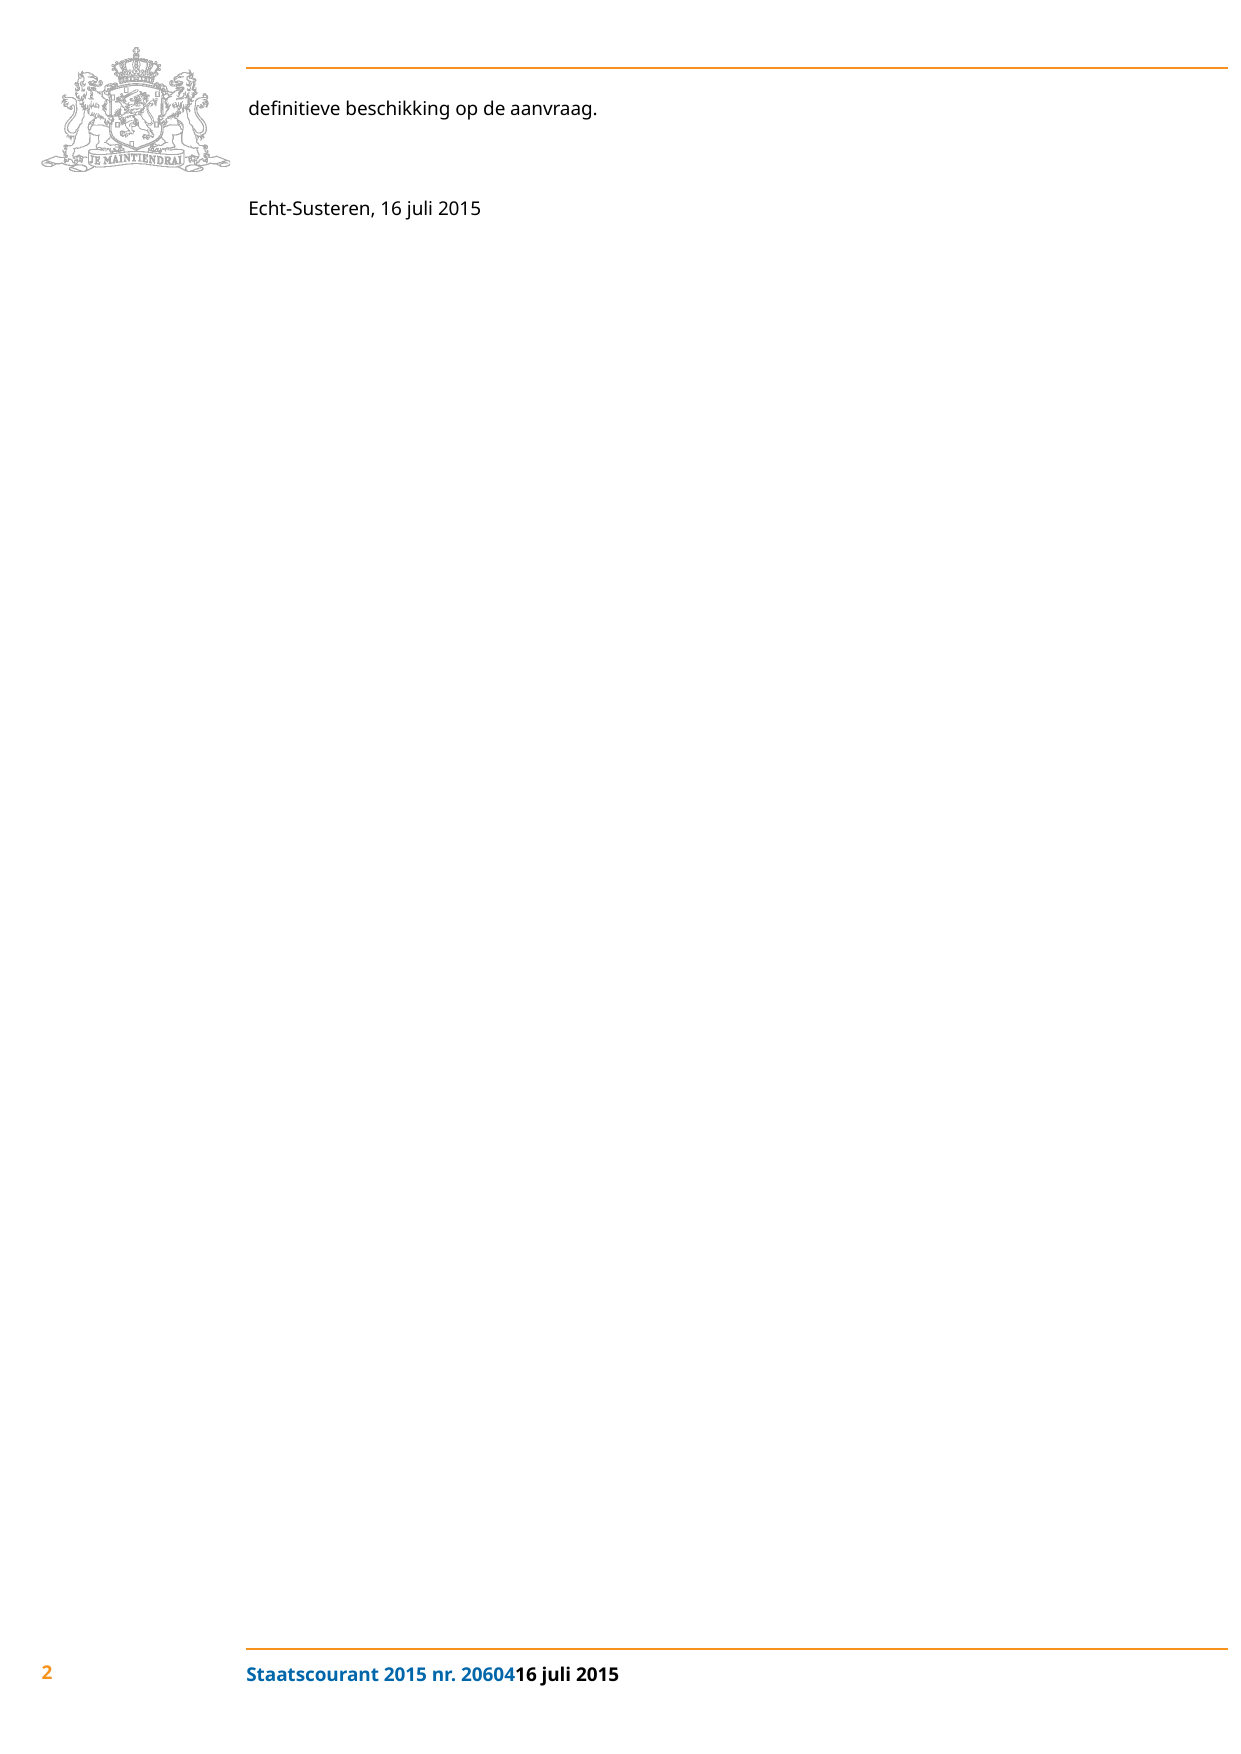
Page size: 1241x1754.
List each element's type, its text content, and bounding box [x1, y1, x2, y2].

text Echt-Susteren, 16 juli 2015 [248, 196, 1152, 221]
text definitieve beschikking op de aanvraag. [248, 95, 1152, 121]
picture [41, 47, 231, 172]
